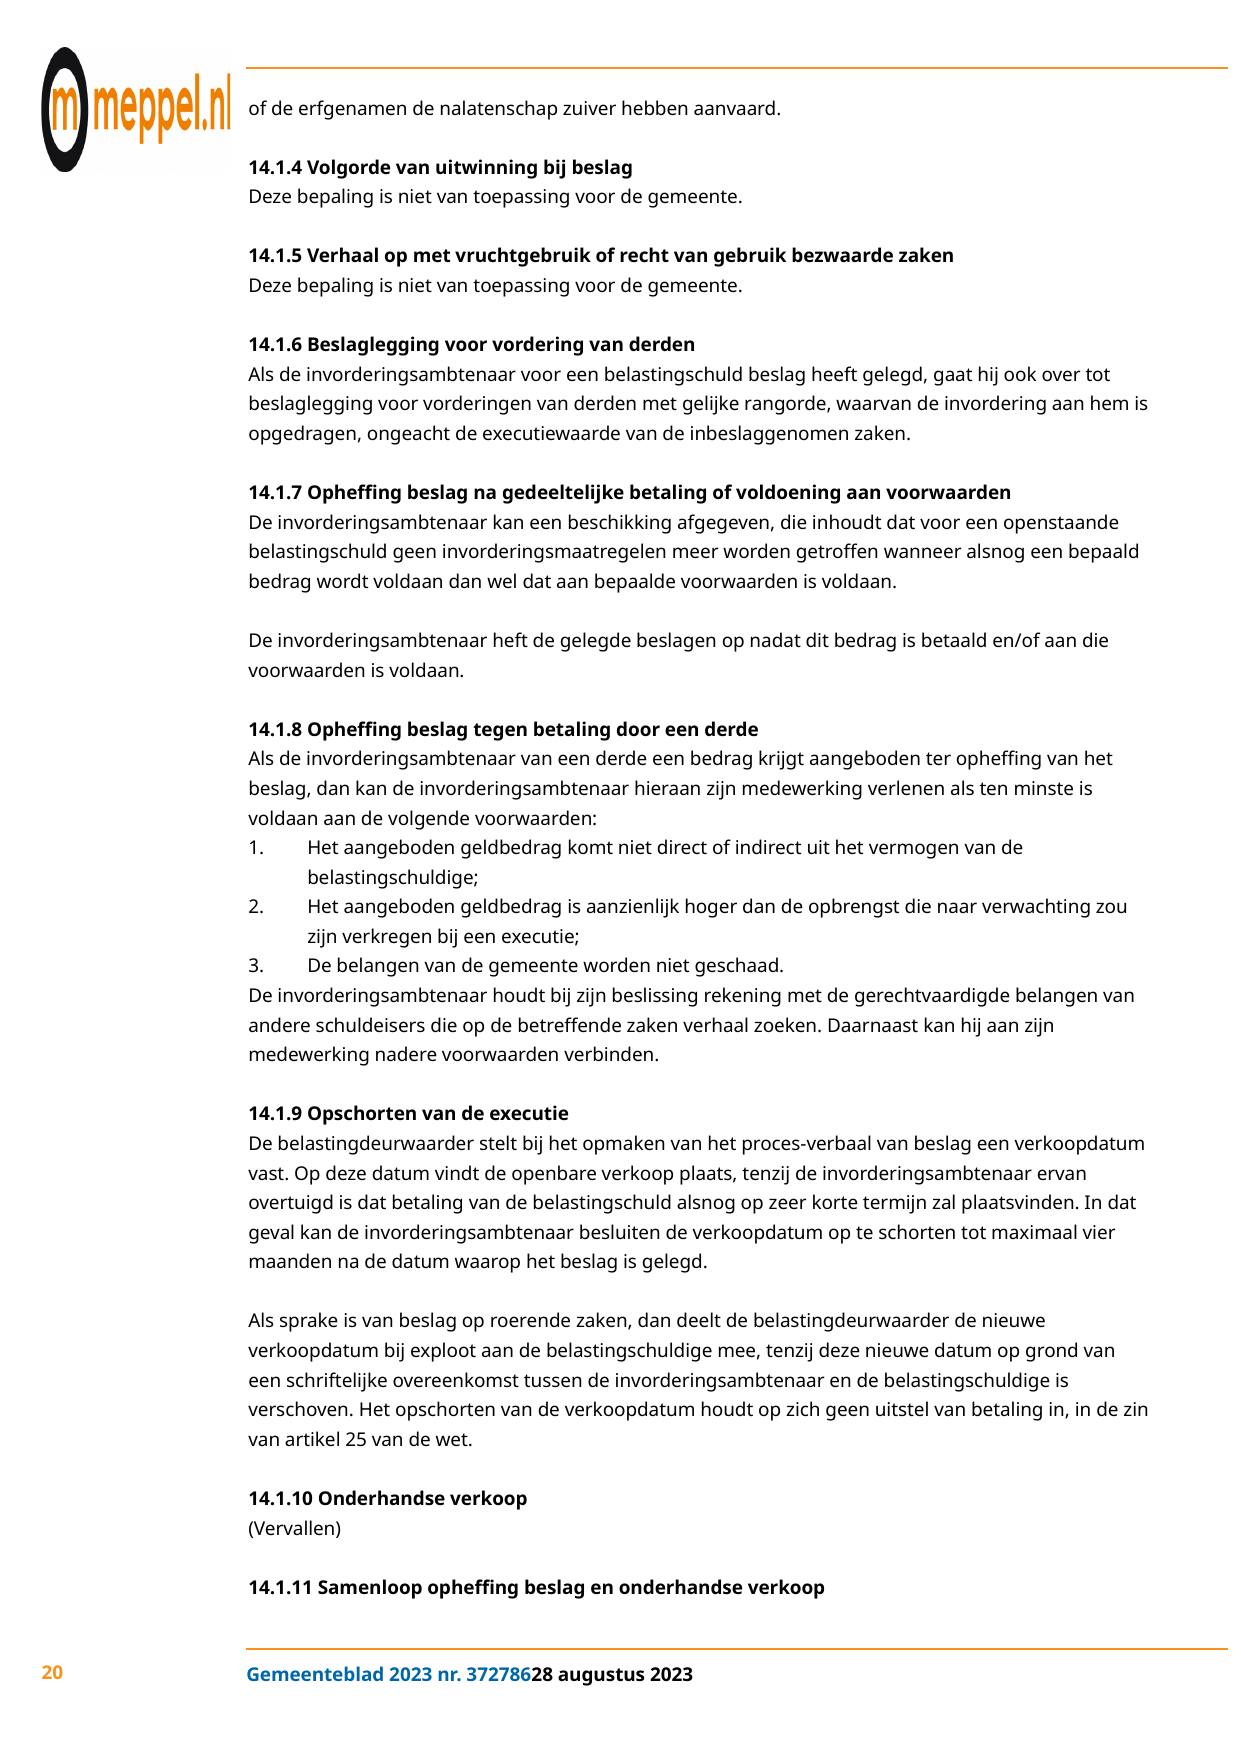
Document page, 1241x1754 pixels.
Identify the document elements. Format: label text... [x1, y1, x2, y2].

text De invorderingsambtenaar kan een beschikking afgegeven, die inhoudt dat voor een openstaande belastingschuld geen invorderingsmaatregelen meer worden getroffen wanneer alsnog een bepaald bedrag wordt voldaan dan wel dat aan bepaalde voorwaarden is voldaan. [248, 509, 1152, 594]
text De belastingdeurwaarder stelt bij het opmaken van het proces-verbaal van beslag een verkoopdatum vast. Op deze datum vindt de openbare verkoop plaats, tenzij de invorderingsambtenaar ervan overtuigd is dat betaling van de belastingschuld alsnog op zeer korte termijn zal plaatsvinden. In dat geval kan de invorderingsambtenaar besluiten de verkoopdatum op te schorten tot maximaal vier maanden na de datum waarop het beslag is gelegd. [248, 1130, 1152, 1274]
text of de erfgenamen de nalatenschap zuiver hebben aanvaard. [248, 95, 1152, 121]
text De invorderingsambtenaar houdt bij zijn beslissing rekening met de gerechtvaardigde belangen van andere schuldeisers die op de betreffende zaken verhaal zoeken. Daarnaast kan hij aan zijn medewerking nadere voorwaarden verbinden. [248, 982, 1152, 1067]
text Deze bepaling is niet van toepassing voor de gemeente. [248, 183, 1152, 209]
text Als de invorderingsambtenaar voor een belastingschuld beslag heeft gelegd, gaat hij ook over tot beslaglegging voor vorderingen van derden met gelijke rangorde, waarvan de invordering aan hem is opgedragen, ongeacht de executiewaarde van de inbeslaggenomen zaken. [248, 361, 1152, 446]
text 14.1.9 Opschorten van de executie [248, 1101, 1152, 1126]
text Als sprake is van beslag op roerende zaken, dan deelt de belastingdeurwaarder de nieuwe verkoopdatum bij exploot aan de belastingschuldige mee, tenzij deze nieuwe datum op grond van een schriftelijke overeenkomst tussen de invorderingsambtenaar en de belastingschuldige is verschoven. Het opschorten van de verkoopdatum houdt op zich geen uitstel van betaling in, in de zin van artikel 25 van de wet. [248, 1308, 1152, 1452]
text 14.1.10 Onderhandse verkoop [248, 1485, 1152, 1511]
text 14.1.7 Opheffing beslag na gedeeltelijke betaling of voldoening aan voorwaarden [248, 479, 1152, 505]
text 14.1.5 Verhaal op met vruchtgebruik of recht van gebruik bezwaarde zaken [248, 243, 1152, 268]
list Het aangeboden geldbedrag is aanzienlijk hoger dan de opbrengst die naar verwachting zou zijn verkregen bij een executie; [248, 893, 1152, 949]
text 14.1.8 Opheffing beslag tegen betaling door een derde [248, 716, 1152, 742]
text 14.1.6 Beslaglegging voor vordering van derden [248, 331, 1152, 357]
text Als de invorderingsambtenaar van een derde een bedrag krijgt aangeboden ter opheffing van het beslag, dan kan de invorderingsambtenaar hieraan zijn medewerking verlenen als ten minste is voldaan aan de volgende voorwaarden: [248, 746, 1152, 831]
picture [41, 47, 231, 172]
list De belangen van de gemeente worden niet geschaad. [248, 953, 1152, 978]
list Het aangeboden geldbedrag komt niet direct of indirect uit het vermogen van de belastingschuldige; [248, 834, 1152, 890]
text 14.1.11 Samenloop opheffing beslag en onderhandse verkoop [248, 1574, 1152, 1600]
text 14.1.4 Volgorde van uitwinning bij beslag [248, 154, 1152, 180]
text Deze bepaling is niet van toepassing voor de gemeente. [248, 272, 1152, 298]
text De invorderingsambtenaar heft de gelegde beslagen op nadat dit bedrag is betaald en/of aan die voorwaarden is voldaan. [248, 627, 1152, 683]
text (Vervallen) [248, 1515, 1152, 1541]
